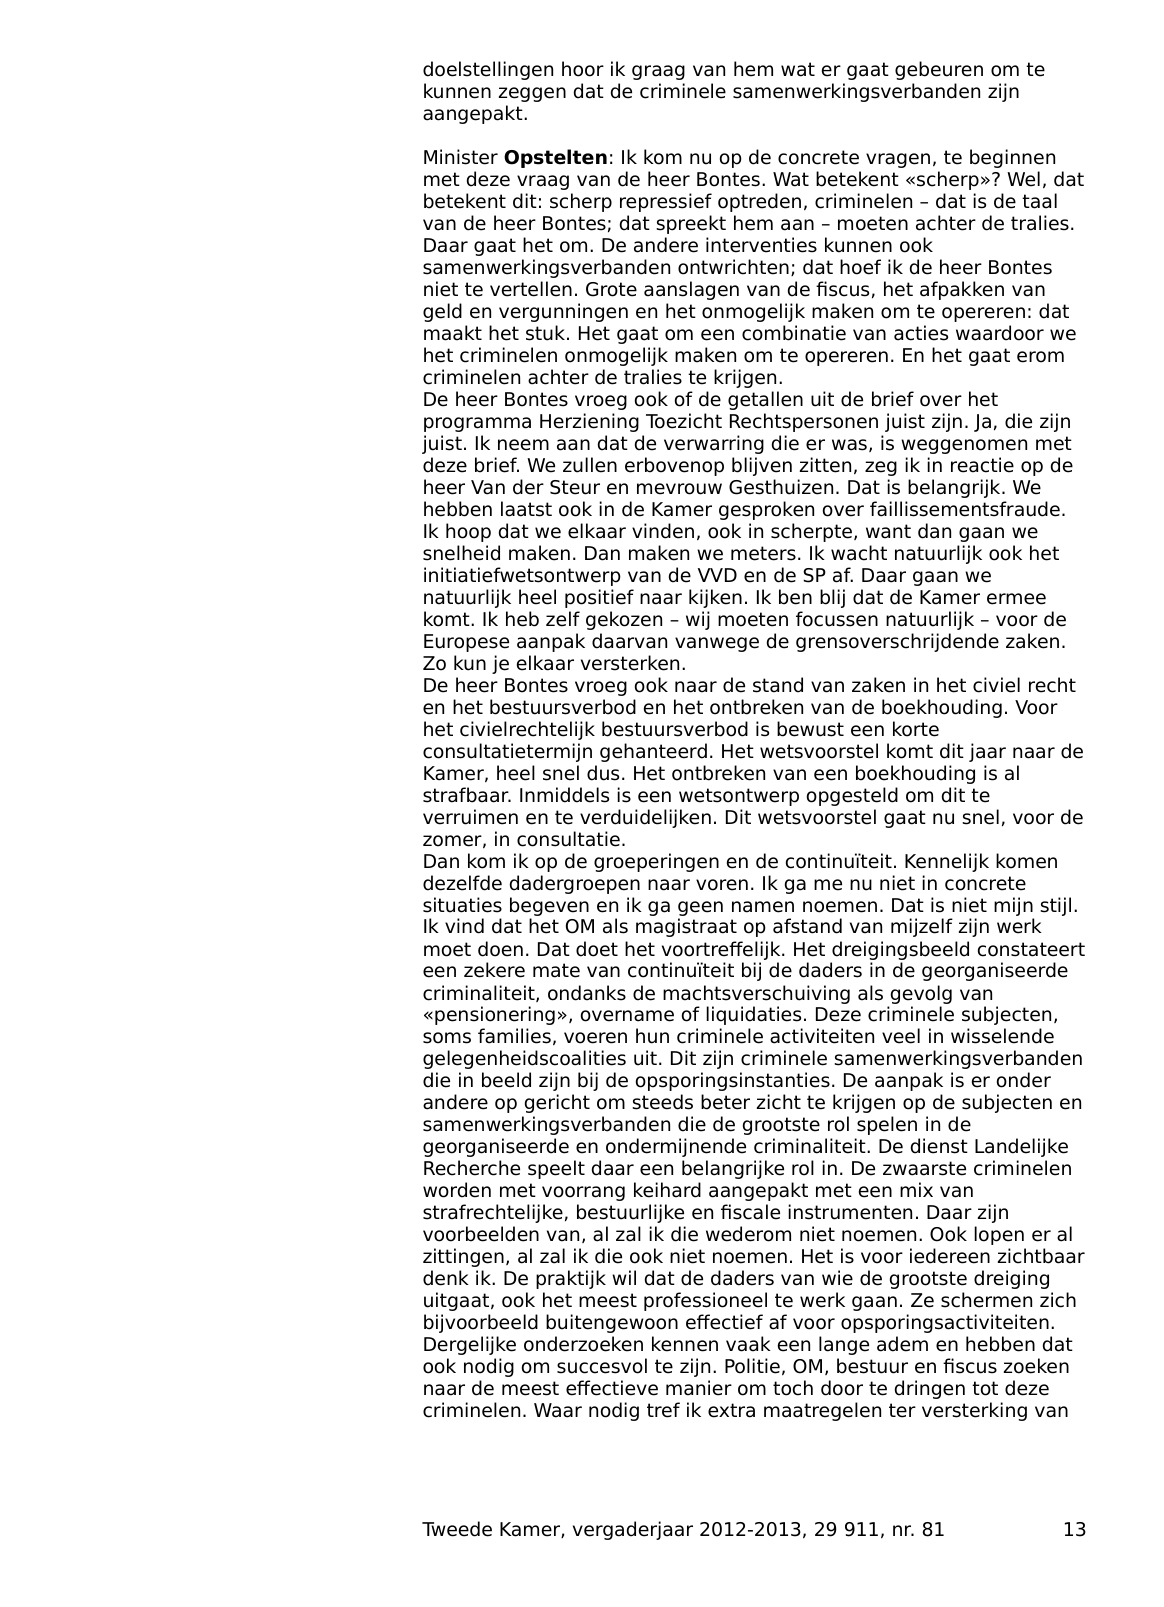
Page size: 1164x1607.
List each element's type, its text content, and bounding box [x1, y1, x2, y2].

text Dan kom ik op de groeperingen en de continuïteit. Kennelijk komen dezelfde dadergroepen naar voren. Ik ga me nu niet in concrete situaties begeven en ik ga geen namen noemen. Dat is niet mijn stijl. Ik vind dat het OM als magistraat op afstand van mijzelf zijn werk moet doen. Dat doet het voortreffelijk. Het dreigingsbeeld constateert een zekere mate van continuïteit bij de daders in de georganiseerde criminaliteit, ondanks de machtsverschuiving als gevolg van «pensionering», overname of liquidaties. Deze criminele subjecten, soms families, voeren hun criminele activiteiten veel in wisselende gelegenheidscoalities uit. Dit zijn criminele samenwerkingsverbanden die in beeld zijn bij de opsporingsinstanties. De aanpak is er onder andere op gericht om steeds beter zicht te krijgen op de subjecten en samenwerkingsverbanden die de grootste rol spelen in de georganiseerde en ondermijnende criminaliteit. De dienst Landelijke Recherche speelt daar een belangrijke rol in. De zwaarste criminelen worden met voorrang keihard aangepakt met een mix van strafrechtelijke, bestuurlijke en fiscale instrumenten. Daar zijn voorbeelden van, al zal ik die wederom niet noemen. Ook lopen er al zittingen, al zal ik die ook niet noemen. Het is voor iedereen zichtbaar denk ik. De praktijk wil dat de daders van wie de grootste dreiging uitgaat, ook het meest professioneel te werk gaan. Ze schermen zich bijvoorbeeld buitengewoon effectief af voor opsporingsactiviteiten. Dergelijke onderzoeken kennen vaak een lange adem en hebben dat ook nodig om succesvol te zijn. Politie, OM, bestuur en fiscus zoeken naar de meest effectieve manier om toch door te dringen tot deze criminelen. Waar nodig tref ik extra maatregelen ter versterking van [422, 851, 1087, 1422]
text doelstellingen hoor ik graag van hem wat er gaat gebeuren om te kunnen zeggen dat de criminele samenwerkingsverbanden zijn aangepakt. [422, 59, 1087, 125]
text Minister Opstelten: Ik kom nu op de concrete vragen, te beginnen met deze vraag van de heer Bontes. Wat betekent «scherp»? Wel, dat betekent dit: scherp repressief optreden, criminelen – dat is de taal van de heer Bontes; dat spreekt hem aan – moeten achter de tralies. Daar gaat het om. De andere interventies kunnen ook samenwerkingsverbanden ontwrichten; dat hoef ik de heer Bontes niet te vertellen. Grote aanslagen van de fiscus, het afpakken van geld en vergunningen en het onmogelijk maken om te opereren: dat maakt het stuk. Het gaat om een combinatie van acties waardoor we het criminelen onmogelijk maken om te opereren. En het gaat erom criminelen achter de tralies te krijgen. [422, 147, 1087, 389]
text De heer Bontes vroeg ook of de getallen uit de brief over het programma Herziening Toezicht Rechtspersonen juist zijn. Ja, die zijn juist. Ik neem aan dat de verwarring die er was, is weggenomen met deze brief. We zullen erbovenop blijven zitten, zeg ik in reactie op de heer Van der Steur en mevrouw Gesthuizen. Dat is belangrijk. We hebben laatst ook in de Kamer gesproken over faillissementsfraude. Ik hoop dat we elkaar vinden, ook in scherpte, want dan gaan we snelheid maken. Dan maken we meters. Ik wacht natuurlijk ook het initiatiefwetsontwerp van de VVD en de SP af. Daar gaan we natuurlijk heel positief naar kijken. Ik ben blij dat de Kamer ermee komt. Ik heb zelf gekozen – wij moeten focussen natuurlijk – voor de Europese aanpak daarvan vanwege de grensoverschrijdende zaken. Zo kun je elkaar versterken. [422, 389, 1087, 675]
text De heer Bontes vroeg ook naar de stand van zaken in het civiel recht en het bestuursverbod en het ontbreken van de boekhouding. Voor het civielrechtelijk bestuursverbod is bewust een korte consultatietermijn gehanteerd. Het wetsvoorstel komt dit jaar naar de Kamer, heel snel dus. Het ontbreken van een boekhouding is al strafbaar. Inmiddels is een wetsontwerp opgesteld om dit te verruimen en te verduidelijken. Dit wetsvoorstel gaat nu snel, voor de zomer, in consultatie. [422, 675, 1087, 851]
